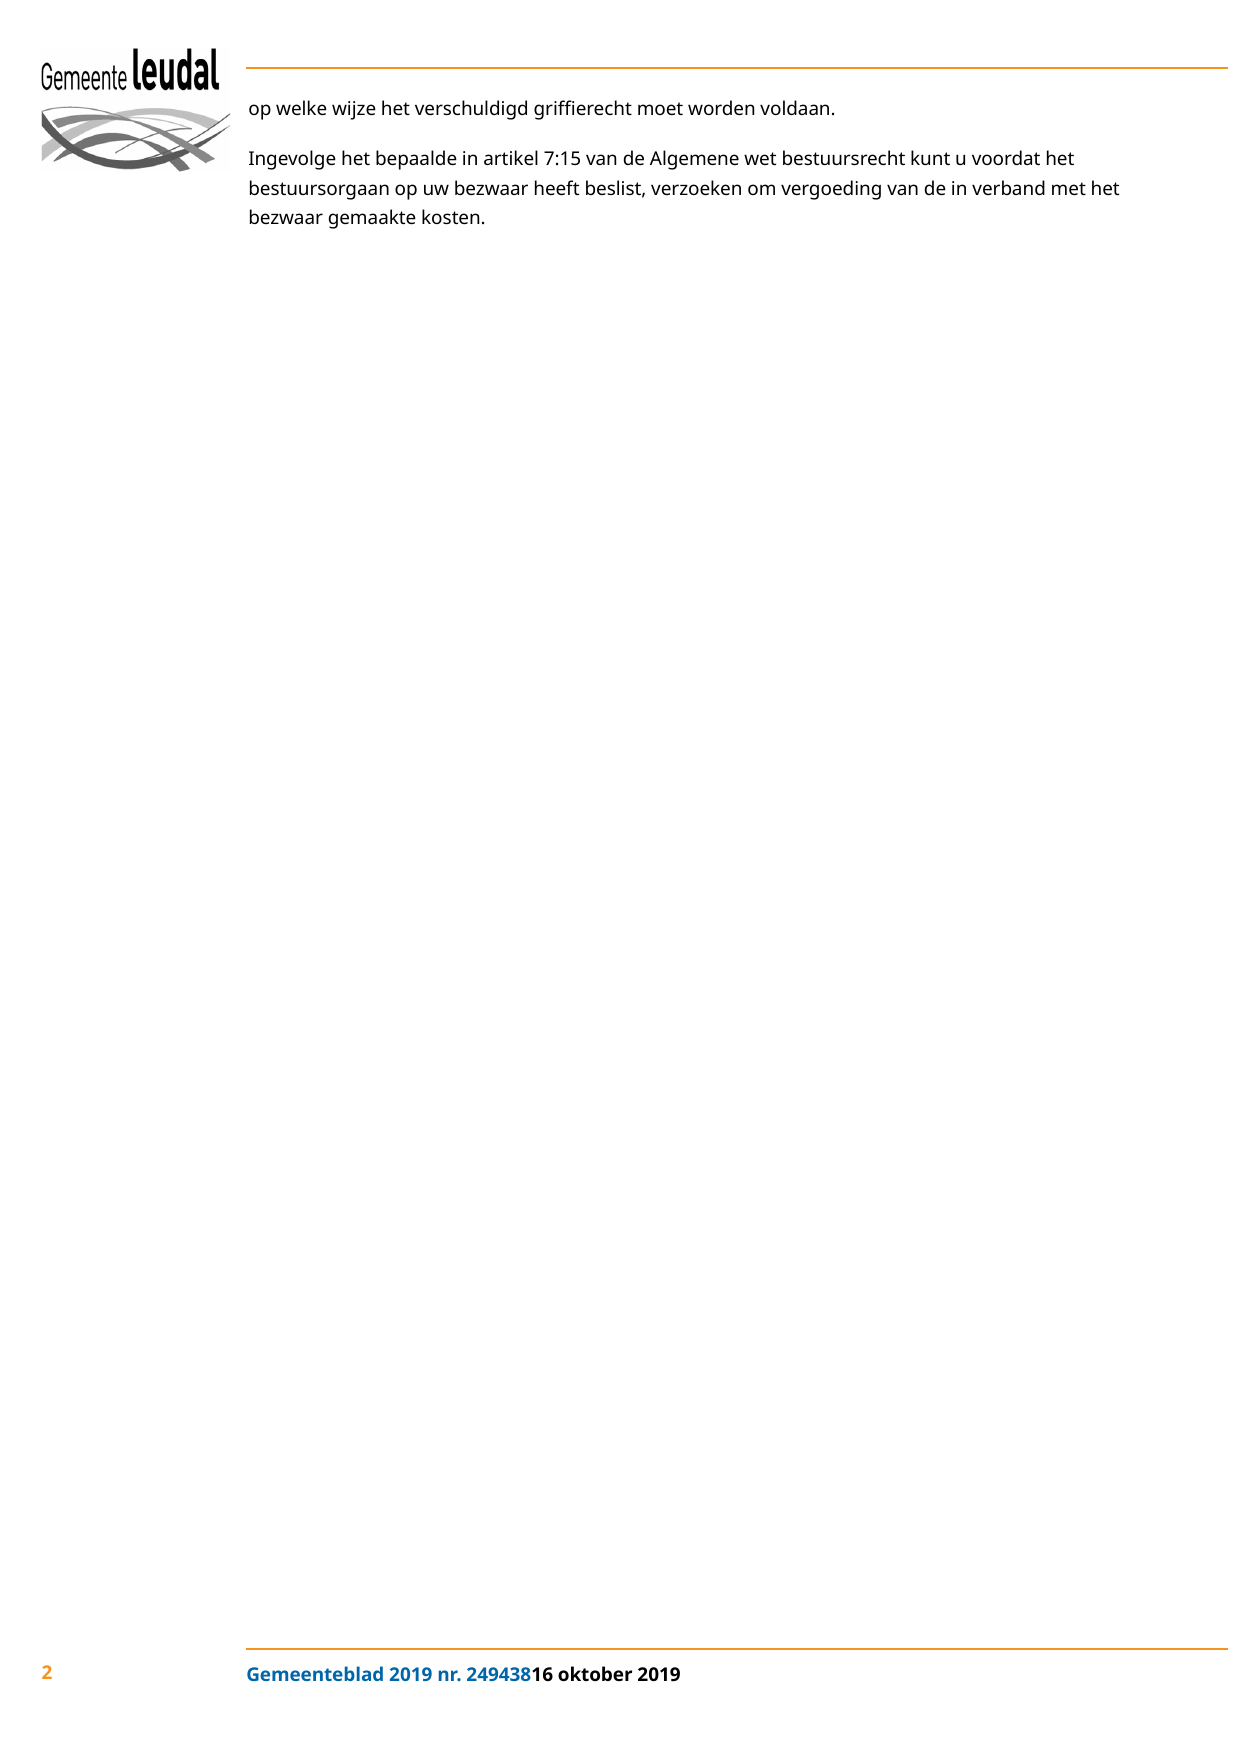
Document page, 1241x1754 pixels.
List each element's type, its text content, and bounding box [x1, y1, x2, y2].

picture [41, 47, 231, 172]
text op welke wijze het verschuldigd griffierecht moet worden voldaan. [248, 95, 1152, 121]
text Ingevolge het bepaalde in artikel 7:15 van de Algemene wet bestuursrecht kunt u voordat het bestuursorgaan op uw bezwaar heeft beslist, verzoeken om vergoeding van de in verband met het bezwaar gemaakte kosten. [248, 145, 1152, 230]
